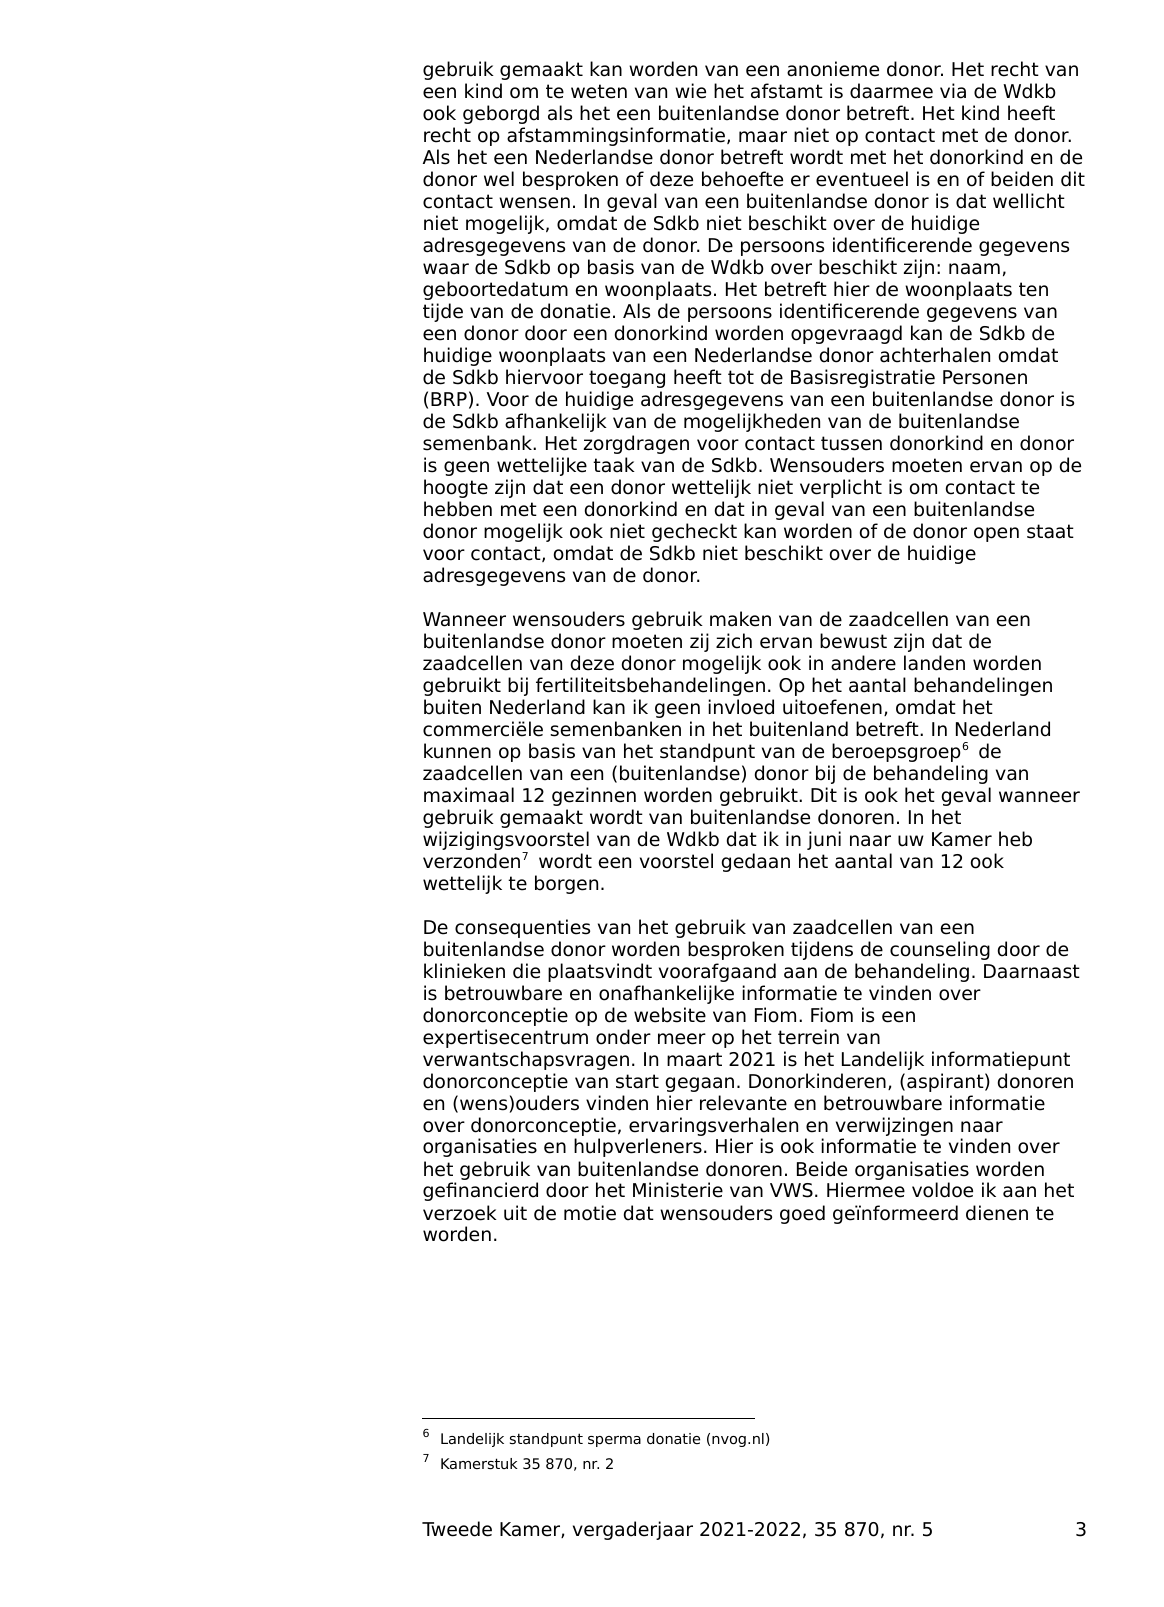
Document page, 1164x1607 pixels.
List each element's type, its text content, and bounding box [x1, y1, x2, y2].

text Landelijk standpunt sperma donatie (nvog.nl) [422, 1427, 1087, 1449]
text Kamerstuk 35 870, nr. 2 [422, 1452, 1087, 1474]
text Wanneer wensouders gebruik maken van de zaadcellen van een buitenlandse donor moeten zij zich ervan bewust zijn dat de zaadcellen van deze donor mogelijk ook in andere landen worden gebruikt bij fertiliteitsbehandelingen. Op het aantal behandelingen buiten Nederland kan ik geen invloed uitoefenen, omdat het commerciële semenbanken in het buitenland betreft. In Nederland kunnen op basis van het standpunt van de beroepsgroep de zaadcellen van een (buitenlandse) donor bij de behandeling van maximaal 12 gezinnen worden gebruikt. Dit is ook het geval wanneer gebruik gemaakt wordt van buitenlandse donoren. In het wijzigingsvoorstel van de Wdkb dat ik in juni naar uw Kamer heb verzonden wordt een voorstel gedaan het aantal van 12 ook wettelijk te borgen. [422, 609, 1087, 894]
text gebruik gemaakt kan worden van een anonieme donor. Het recht van een kind om te weten van wie het afstamt is daarmee via de Wdkb ook geborgd als het een buitenlandse donor betreft. Het kind heeft recht op afstammingsinformatie, maar niet op contact met de donor. Als het een Nederlandse donor betreft wordt met het donorkind en de donor wel besproken of deze behoefte er eventueel is en of beiden dit contact wensen. In geval van een buitenlandse donor is dat wellicht niet mogelijk, omdat de Sdkb niet beschikt over de huidige adresgegevens van de donor. De persoons identificerende gegevens waar de Sdkb op basis van de Wdkb over beschikt zijn: naam, geboortedatum en woonplaats. Het betreft hier de woonplaats ten tijde van de donatie. Als de persoons identificerende gegevens van een donor door een donorkind worden opgevraagd kan de Sdkb de huidige woonplaats van een Nederlandse donor achterhalen omdat de Sdkb hiervoor toegang heeft tot de Basisregistratie Personen (BRP). Voor de huidige adresgegevens van een buitenlandse donor is de Sdkb afhankelijk van de mogelijkheden van de buitenlandse semenbank. Het zorgdragen voor contact tussen donorkind en donor is geen wettelijke taak van de Sdkb. Wensouders moeten ervan op de hoogte zijn dat een donor wettelijk niet verplicht is om contact te hebben met een donorkind en dat in geval van een buitenlandse donor mogelijk ook niet gecheckt kan worden of de donor open staat voor contact, omdat de Sdkb niet beschikt over de huidige adresgegevens van de donor. [422, 59, 1087, 587]
text De consequenties van het gebruik van zaadcellen van een buitenlandse donor worden besproken tijdens de counseling door de klinieken die plaatsvindt voorafgaand aan de behandeling. Daarnaast is betrouwbare en onafhankelijke informatie te vinden over donorconceptie op de website van Fiom. Fiom is een expertisecentrum onder meer op het terrein van verwantschapsvragen. In maart 2021 is het Landelijk informatiepunt donorconceptie van start gegaan. Donorkinderen, (aspirant) donoren en (wens)ouders vinden hier relevante en betrouwbare informatie over donorconceptie, ervaringsverhalen en verwijzingen naar organisaties en hulpverleners. Hier is ook informatie te vinden over het gebruik van buitenlandse donoren. Beide organisaties worden gefinancierd door het Ministerie van VWS. Hiermee voldoe ik aan het verzoek uit de motie dat wensouders goed geïnformeerd dienen te worden. [422, 917, 1087, 1246]
